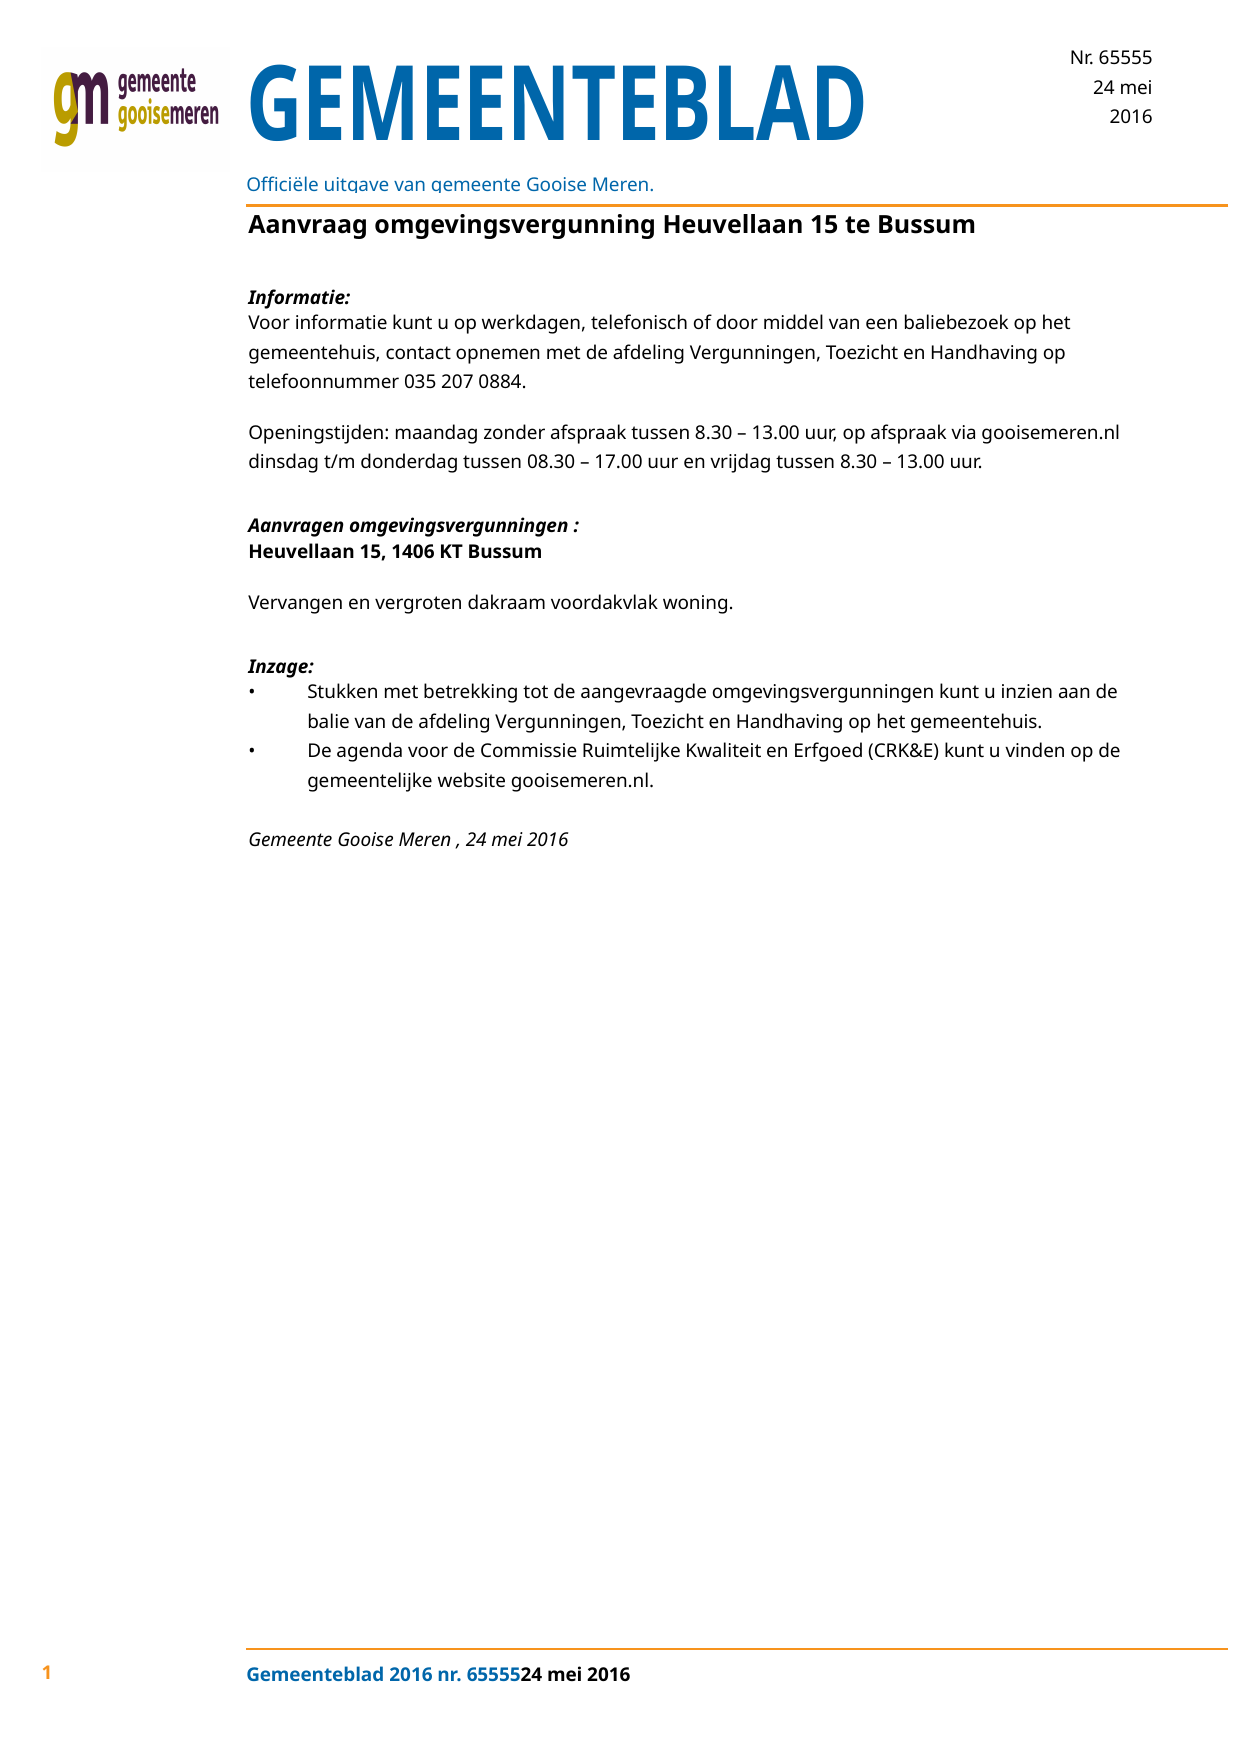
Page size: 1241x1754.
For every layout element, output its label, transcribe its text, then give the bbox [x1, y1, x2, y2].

text Heuvellaan 15, 1406 KT Bussum [248, 538, 1152, 564]
text Informatie: [248, 284, 1152, 309]
text Aanvragen omgevingsvergunningen : [248, 513, 1152, 538]
text Inzage: [248, 653, 1152, 678]
list De agenda voor de Commissie Ruimtelijke Kwaliteit en Erfgoed (CRK&E) kunt u vinden op de gemeentelijke website gooisemeren.nl. [248, 738, 1152, 793]
text Aanvraag omgevingsvergunning Heuvellaan 15 te Bussum [248, 207, 1152, 241]
text Voor informatie kunt u op werkdagen, telefonisch of door middel van een baliebezoek op het gemeentehuis, contact opnemen met de afdeling Vergunningen, Toezicht en Handhaving op telefoonnummer 035 207 0884. [248, 309, 1152, 394]
text Openingstijden: maandag zonder afspraak tussen 8.30 – 13.00 uur, op afspraak via gooisemeren.nl dinsdag t/m donderdag tussen 08.30 – 17.00 uur en vrijdag tussen 8.30 – 13.00 uur. [248, 419, 1152, 474]
picture [41, 47, 231, 172]
text Gemeente Gooise Meren , 24 mei 2016 [248, 826, 1152, 852]
text Vervangen en vergroten dakraam voordakvlak woning. [248, 589, 1152, 614]
list Stukken met betrekking tot de aangevraagde omgevingsvergunningen kunt u inzien aan de balie van de afdeling Vergunningen, Toezicht en Handhaving op het gemeentehuis. [248, 678, 1152, 734]
